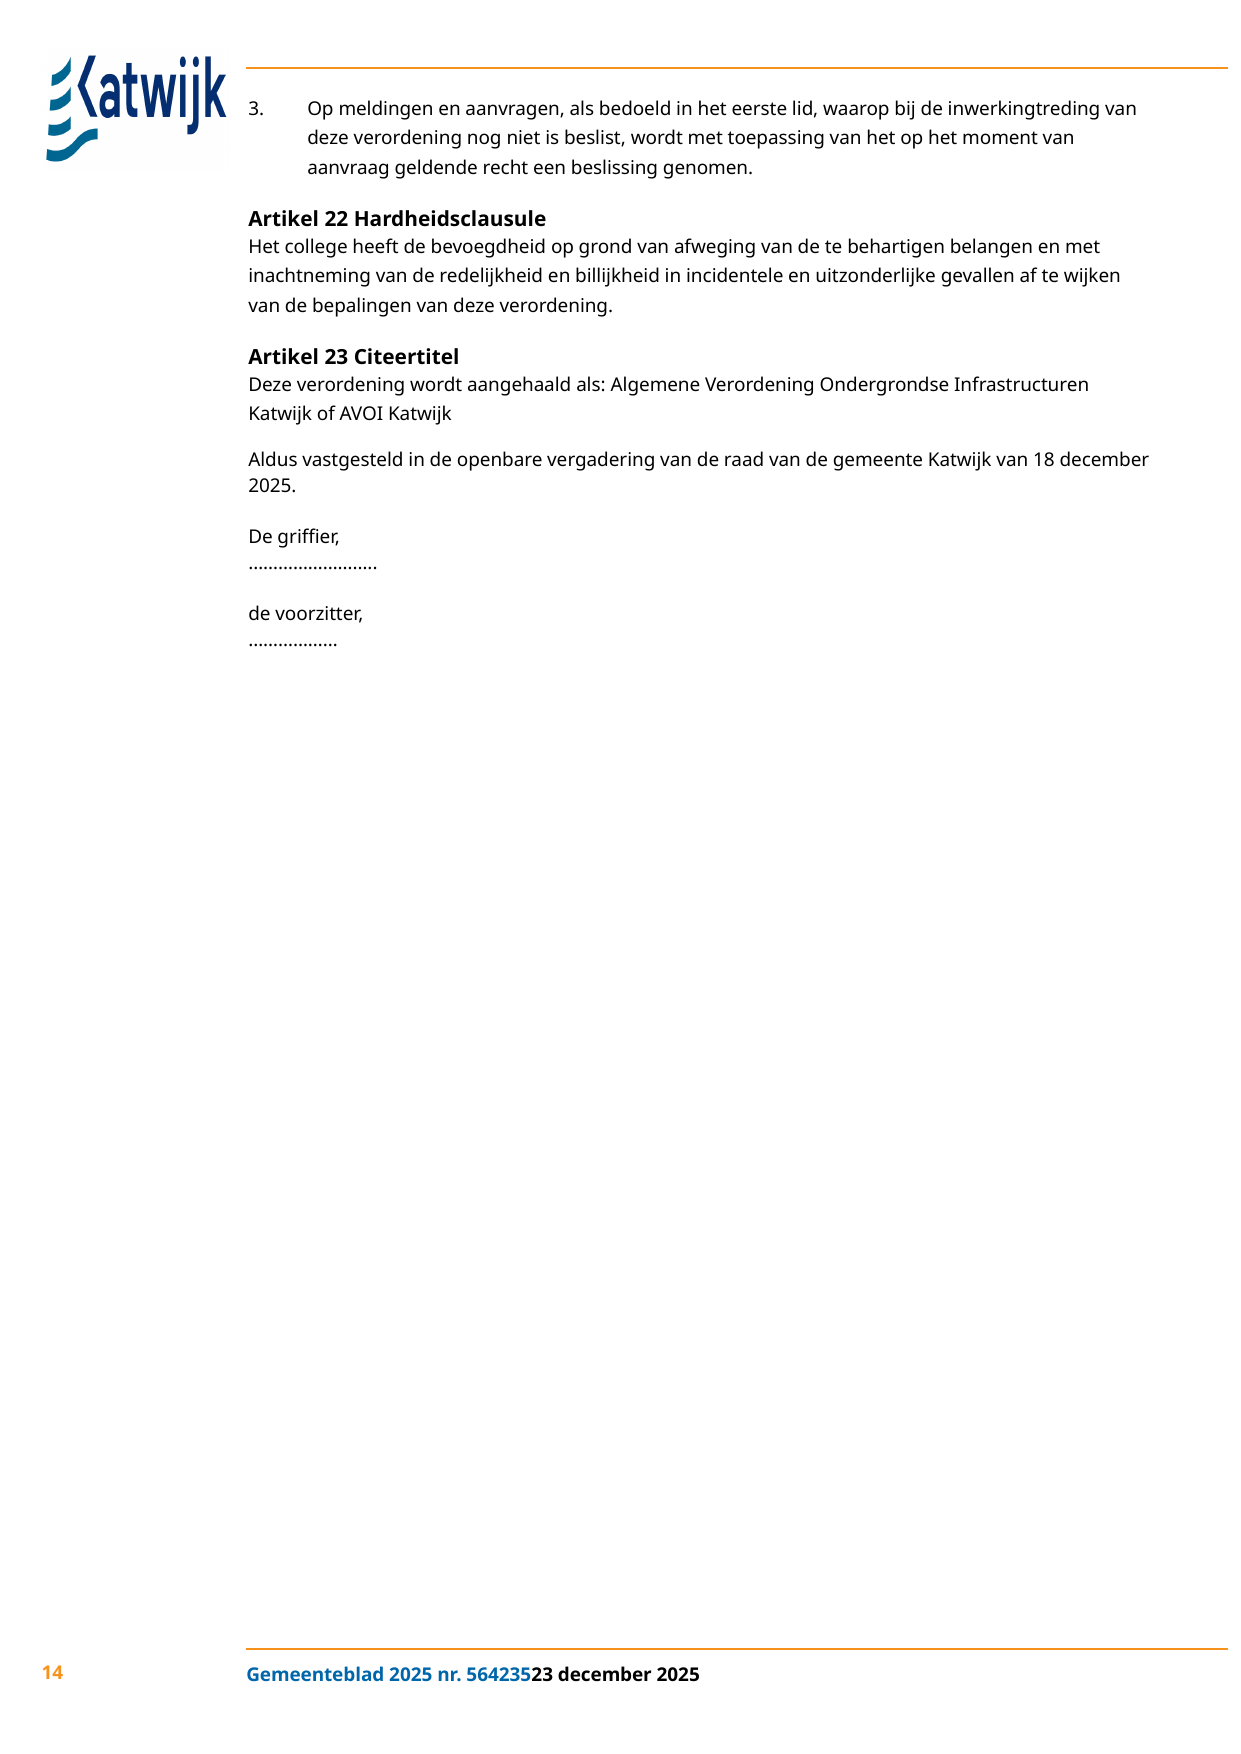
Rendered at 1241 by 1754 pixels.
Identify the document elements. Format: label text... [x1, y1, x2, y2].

text de voorzitter, [248, 600, 1152, 626]
text Artikel 22 Hardheidsclausule [248, 204, 1152, 233]
text Aldus vastgesteld in de openbare vergadering van de raad van de gemeente Katwijk van 18 december 2025. [248, 446, 1152, 497]
text Het college heeft de bevoegdheid op grond van afweging van de te behartigen belangen en met inachtneming van de redelijkheid en billijkheid in incidentele en uitzonderlijke gevallen af te wijken van de bepalingen van deze verordening. [248, 233, 1152, 318]
picture [41, 47, 231, 172]
text De griffier, [248, 523, 1152, 549]
text ……………… [248, 626, 1152, 652]
text Artikel 23 Citeertitel [248, 342, 1152, 371]
list Op meldingen en aanvragen, als bedoeld in het eerste lid, waarop bij de inwerkingtreding van deze verordening nog niet is beslist, wordt met toepassing van het op het moment van aanvraag geldende recht een beslissing genomen. [248, 95, 1152, 180]
text Deze verordening wordt aangehaald als: Algemene Verordening Ondergrondse Infrastructuren Katwijk of AVOI Katwijk [248, 371, 1152, 426]
text …………………….. [248, 549, 1152, 575]
